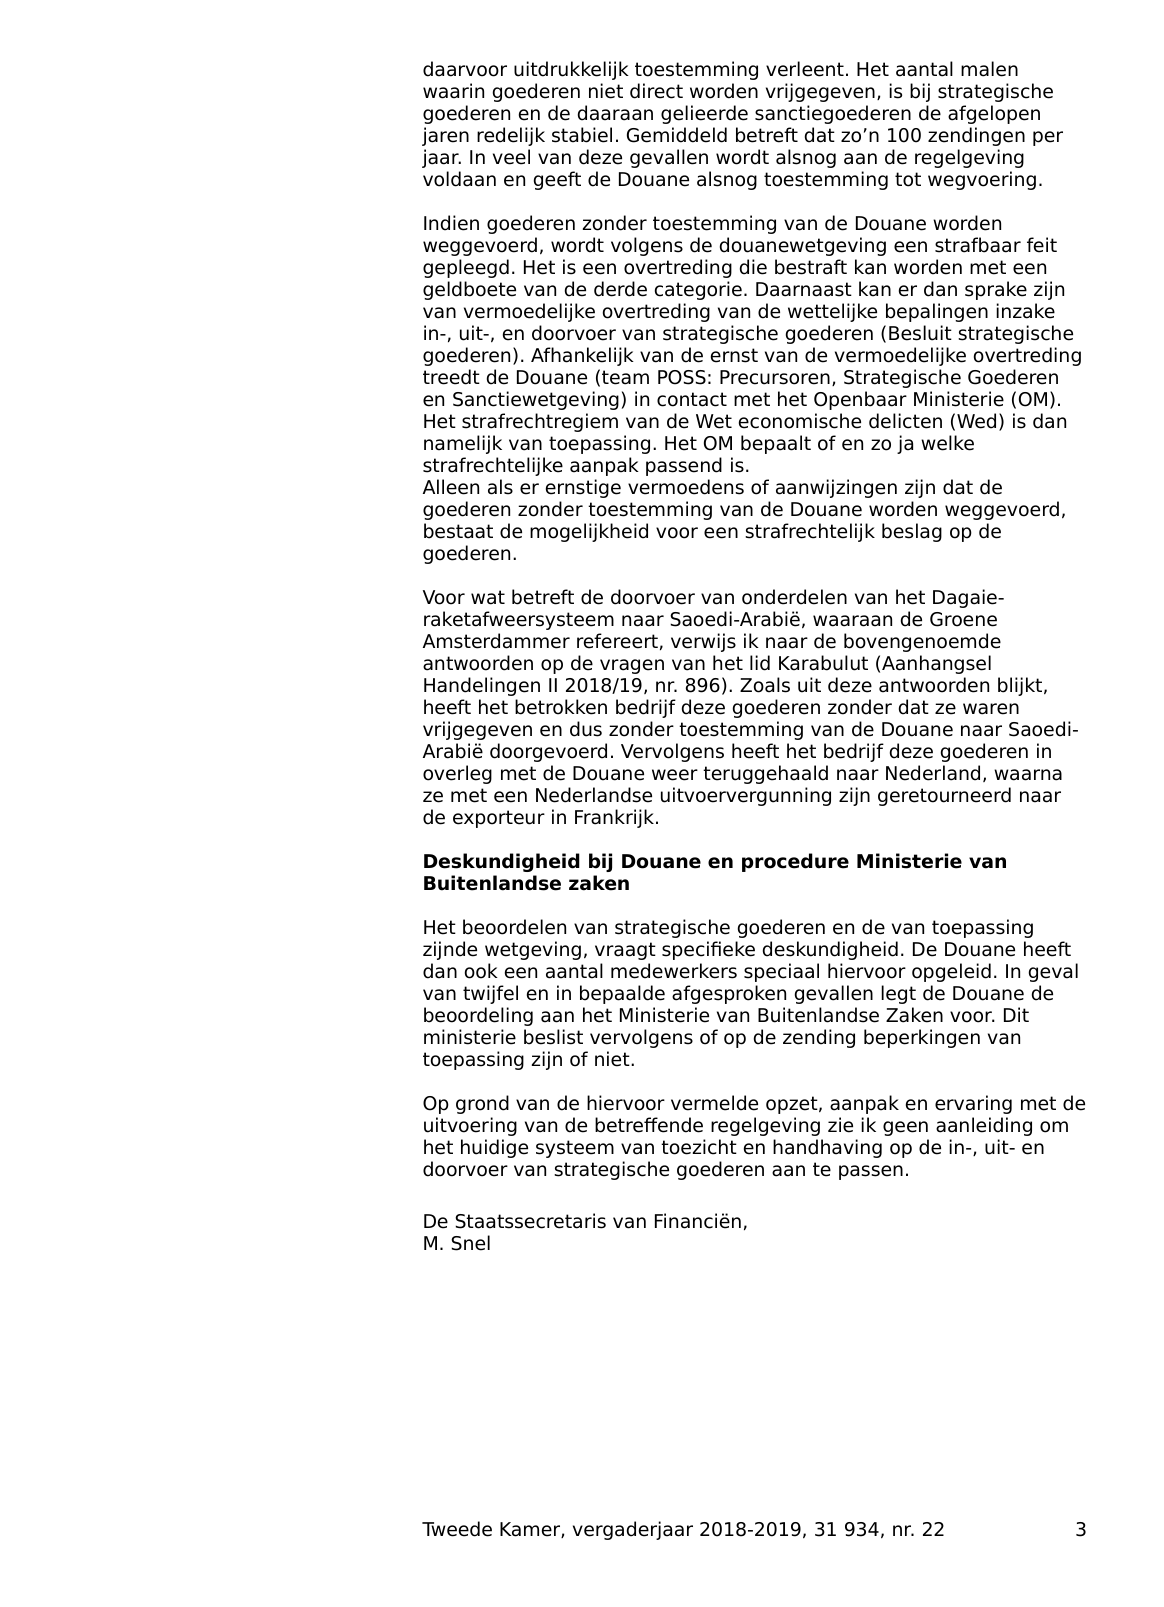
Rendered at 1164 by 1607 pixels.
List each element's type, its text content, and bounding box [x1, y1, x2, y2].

text daarvoor uitdrukkelijk toestemming verleent. Het aantal malen waarin goederen niet direct worden vrijgegeven, is bij strategische goederen en de daaraan gelieerde sanctiegoederen de afgelopen jaren redelijk stabiel. Gemiddeld betreft dat zo’n 100 zendingen per jaar. In veel van deze gevallen wordt alsnog aan de regelgeving voldaan en geeft de Douane alsnog toestemming tot wegvoering. [422, 59, 1087, 191]
text De Staatssecretaris van Financiën, M. Snel [422, 1211, 1087, 1255]
text Alleen als er ernstige vermoedens of aanwijzingen zijn dat de goederen zonder toestemming van de Douane worden weggevoerd, bestaat de mogelijkheid voor een strafrechtelijk beslag op de goederen. [422, 477, 1087, 565]
text Indien goederen zonder toestemming van de Douane worden weggevoerd, wordt volgens de douanewetgeving een strafbaar feit gepleegd. Het is een overtreding die bestraft kan worden met een geldboete van de derde categorie. Daarnaast kan er dan sprake zijn van vermoedelijke overtreding van de wettelijke bepalingen inzake in-, uit-, en doorvoer van strategische goederen (Besluit strategische goederen). Afhankelijk van de ernst van de vermoedelijke overtreding treedt de Douane (team POSS: Precursoren, Strategische Goederen en Sanctiewetgeving) in contact met het Openbaar Ministerie (OM). Het strafrechtregiem van de Wet economische delicten (Wed) is dan namelijk van toepassing. Het OM bepaalt of en zo ja welke strafrechtelijke aanpak passend is. [422, 213, 1087, 477]
text Voor wat betreft de doorvoer van onderdelen van het Dagaie-raketafweersysteem naar Saoedi-Arabië, waaraan de Groene Amsterdammer refereert, verwijs ik naar de bovengenoemde antwoorden op de vragen van het lid Karabulut (Aanhangsel Handelingen II 2018/19, nr. 896). Zoals uit deze antwoorden blijkt, heeft het betrokken bedrijf deze goederen zonder dat ze waren vrijgegeven en dus zonder toestemming van de Douane naar Saoedi-Arabië doorgevoerd. Vervolgens heeft het bedrijf deze goederen in overleg met de Douane weer teruggehaald naar Nederland, waarna ze met een Nederlandse uitvoervergunning zijn geretourneerd naar de exporteur in Frankrijk. [422, 587, 1087, 829]
text Het beoordelen van strategische goederen en de van toepassing zijnde wetgeving, vraagt specifieke deskundigheid. De Douane heeft dan ook een aantal medewerkers speciaal hiervoor opgeleid. In geval van twijfel en in bepaalde afgesproken gevallen legt de Douane de beoordeling aan het Ministerie van Buitenlandse Zaken voor. Dit ministerie beslist vervolgens of op de zending beperkingen van toepassing zijn of niet. [422, 917, 1087, 1071]
text Op grond van de hiervoor vermelde opzet, aanpak en ervaring met de uitvoering van de betreffende regelgeving zie ik geen aanleiding om het huidige systeem van toezicht en handhaving op de in-, uit- en doorvoer van strategische goederen aan te passen. [422, 1093, 1087, 1181]
subtitle Deskundigheid bij Douane en procedure Ministerie van Buitenlandse zaken [422, 851, 1087, 895]
